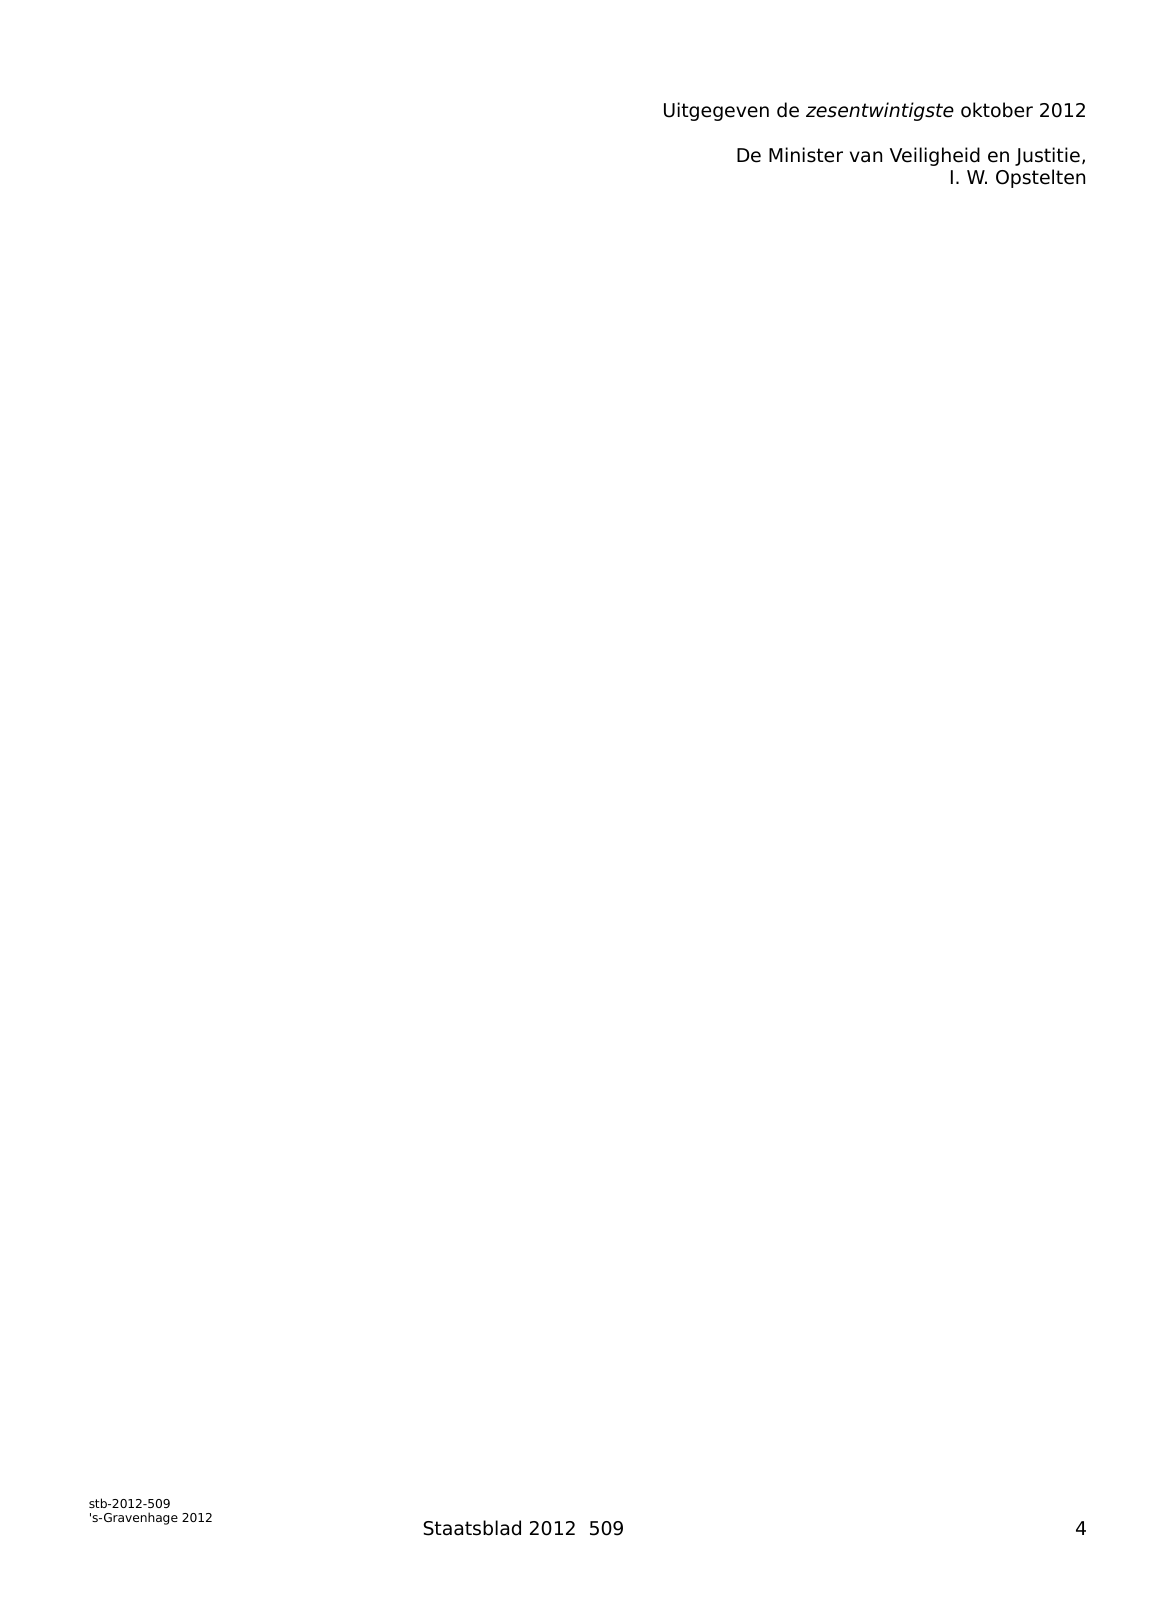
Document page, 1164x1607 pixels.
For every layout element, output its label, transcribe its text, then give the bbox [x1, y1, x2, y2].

text De Minister van Veiligheid en Justitie, I. W. Opstelten [422, 144, 1087, 188]
text 's-Gravenhage 2012 [88, 1511, 323, 1525]
text Uitgegeven de zesentwintigste oktober 2012 [422, 100, 1087, 122]
text stb-2012-509 [88, 1497, 323, 1511]
